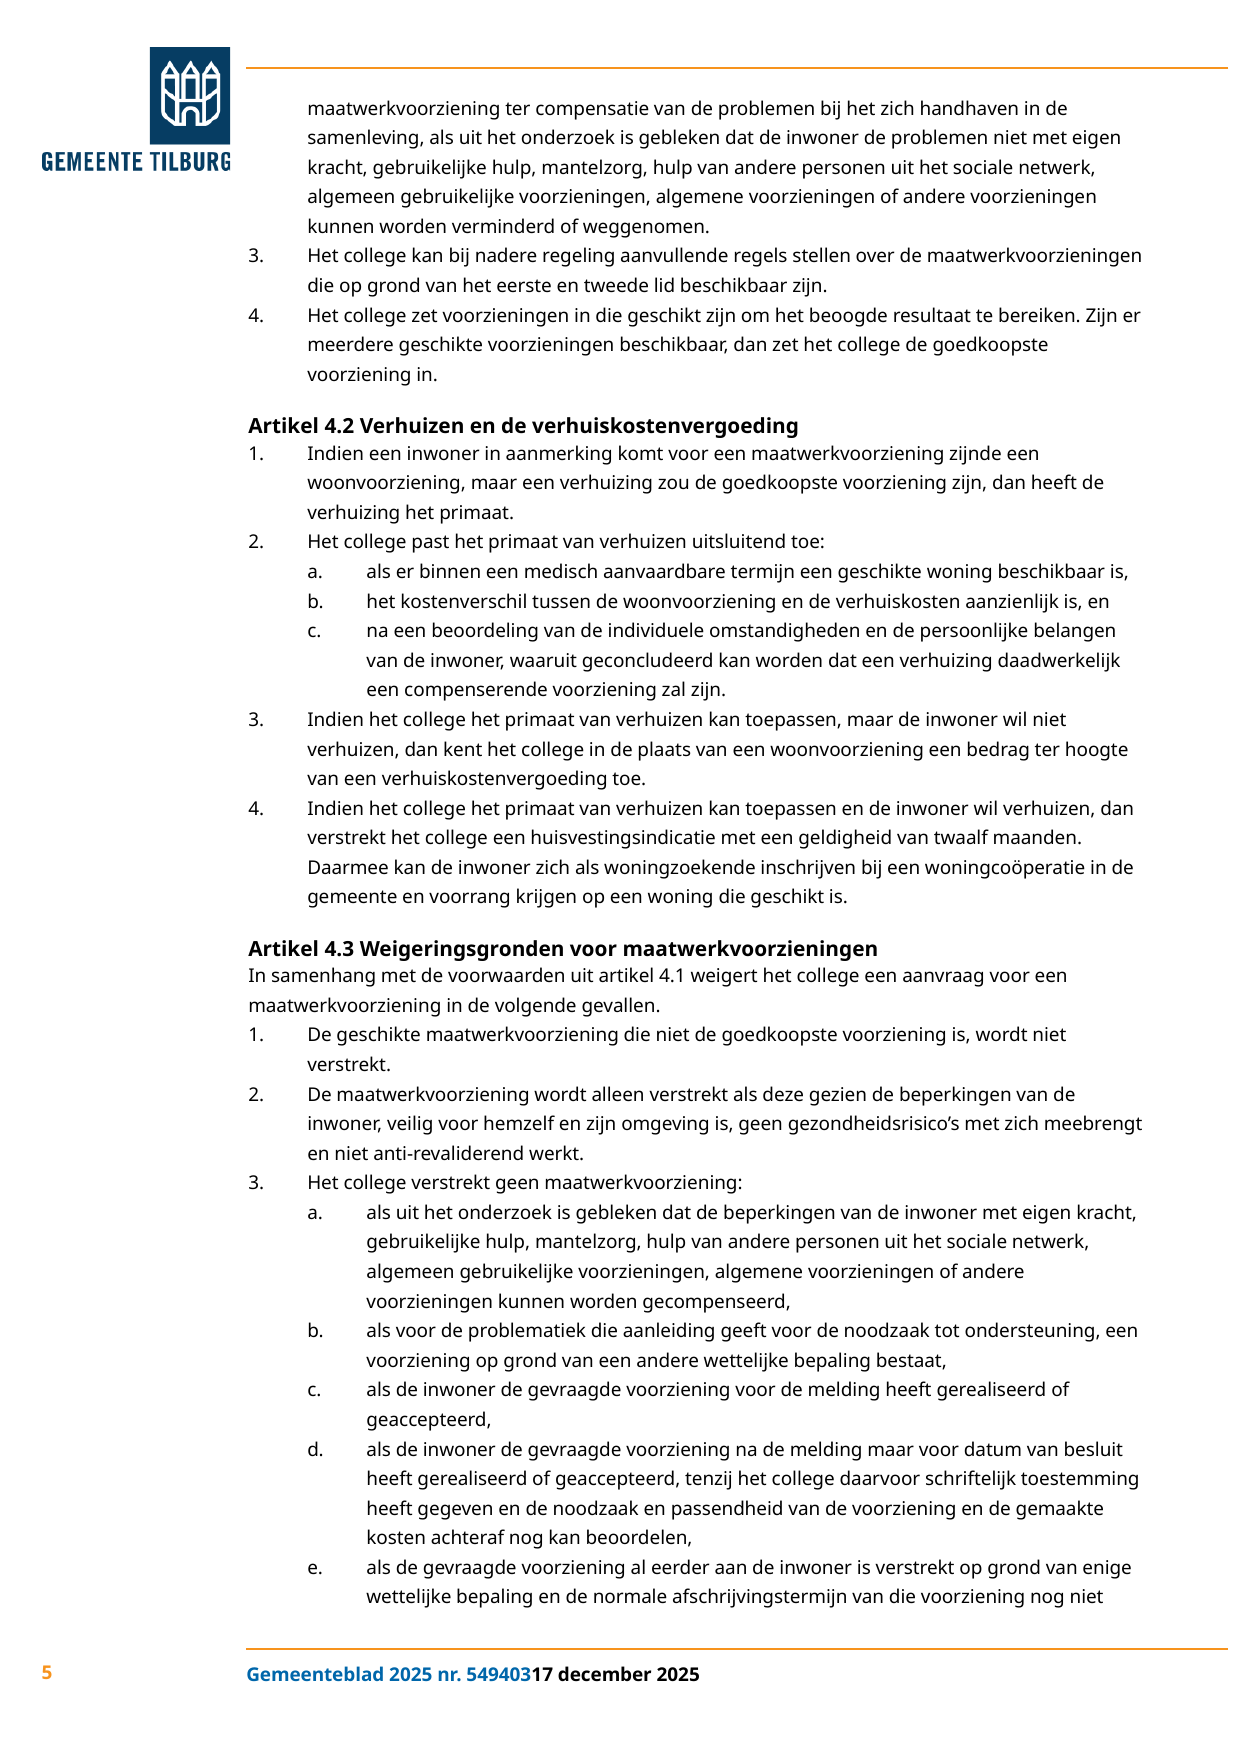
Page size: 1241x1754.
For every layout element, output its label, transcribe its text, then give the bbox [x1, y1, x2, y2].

list als er binnen een medisch aanvaardbare termijn een geschikte woning beschikbaar is, [307, 558, 1152, 584]
picture [41, 47, 231, 172]
list als de gevraagde voorziening al eerder aan de inwoner is verstrekt op grond van enige wettelijke bepaling en de normale afschrijvingstermijn van die voorziening nog niet [307, 1554, 1152, 1609]
list als de inwoner de gevraagde voorziening voor de melding heeft gerealiseerd of geaccepteerd, [307, 1377, 1152, 1432]
list Het college kan bij nadere regeling aanvullende regels stellen over de maatwerkvoorzieningen die op grond van het eerste en tweede lid beschikbaar zijn. [248, 243, 1152, 298]
list maatwerkvoorziening ter compensatie van de problemen bij het zich handhaven in de samenleving, als uit het onderzoek is gebleken dat de inwoner de problemen niet met eigen kracht, gebruikelijke hulp, mantelzorg, hulp van andere personen uit het sociale netwerk, algemeen gebruikelijke voorzieningen, algemene voorzieningen of andere voorzieningen kunnen worden verminderd of weggenomen. [248, 95, 1152, 239]
list De geschikte maatwerkvoorziening die niet de goedkoopste voorziening is, wordt niet verstrekt. [248, 1022, 1152, 1077]
list als voor de problematiek die aanleiding geeft voor de noodzaak tot ondersteuning, een voorziening op grond van een andere wettelijke bepaling bestaat, [307, 1317, 1152, 1373]
list Het college past het primaat van verhuizen uitsluitend toe: [248, 529, 1152, 554]
list als uit het onderzoek is gebleken dat de beperkingen van de inwoner met eigen kracht, gebruikelijke hulp, mantelzorg, hulp van andere personen uit het sociale netwerk, algemeen gebruikelijke voorzieningen, algemene voorzieningen of andere voorzieningen kunnen worden gecompenseerd, [307, 1199, 1152, 1314]
text In samenhang met de voorwaarden uit artikel 4.1 weigert het college een aanvraag voor een maatwerkvoorziening in de volgende gevallen. [248, 962, 1152, 1018]
list De maatwerkvoorziening wordt alleen verstrekt als deze gezien de beperkingen van de inwoner, veilig voor hemzelf en zijn omgeving is, geen gezondheidsrisico’s met zich meebrengt en niet anti-revaliderend werkt. [248, 1081, 1152, 1166]
list Het college zet voorzieningen in die geschikt zijn om het beoogde resultaat te bereiken. Zijn er meerdere geschikte voorzieningen beschikbaar, dan zet het college de goedkoopste voorziening in. [248, 302, 1152, 387]
text Artikel 4.3 Weigeringsgronden voor maatwerkvoorzieningen [248, 934, 1152, 962]
list Het college verstrekt geen maatwerkvoorziening: [248, 1169, 1152, 1195]
list Indien het college het primaat van verhuizen kan toepassen, maar de inwoner wil niet verhuizen, dan kent het college in de plaats van een woonvoorziening een bedrag ter hoogte van een verhuiskostenvergoeding toe. [248, 706, 1152, 791]
list na een beoordeling van de individuele omstandigheden en de persoonlijke belangen van de inwoner, waaruit geconcludeerd kan worden dat een verhuizing daadwerkelijk een compenserende voorziening zal zijn. [307, 617, 1152, 702]
list Indien een inwoner in aanmerking komt voor een maatwerkvoorziening zijnde een woonvoorziening, maar een verhuizing zou de goedkoopste voorziening zijn, dan heeft de verhuizing het primaat. [248, 440, 1152, 525]
text Artikel 4.2 Verhuizen en de verhuiskostenvergoeding [248, 411, 1152, 440]
list het kostenverschil tussen de woonvoorziening en de verhuiskosten aanzienlijk is, en [307, 588, 1152, 613]
list Indien het college het primaat van verhuizen kan toepassen en de inwoner wil verhuizen, dan verstrekt het college een huisvestingsindicatie met een geldigheid van twaalf maanden. Daarmee kan de inwoner zich als woningzoekende inschrijven bij een woningcoöperatie in de gemeente en voorrang krijgen op een woning die geschikt is. [248, 795, 1152, 909]
list als de inwoner de gevraagde voorziening na de melding maar voor datum van besluit heeft gerealiseerd of geaccepteerd, tenzij het college daarvoor schriftelijk toestemming heeft gegeven en de noodzaak en passendheid van de voorziening en de gemaakte kosten achteraf nog kan beoordelen, [307, 1436, 1152, 1550]
